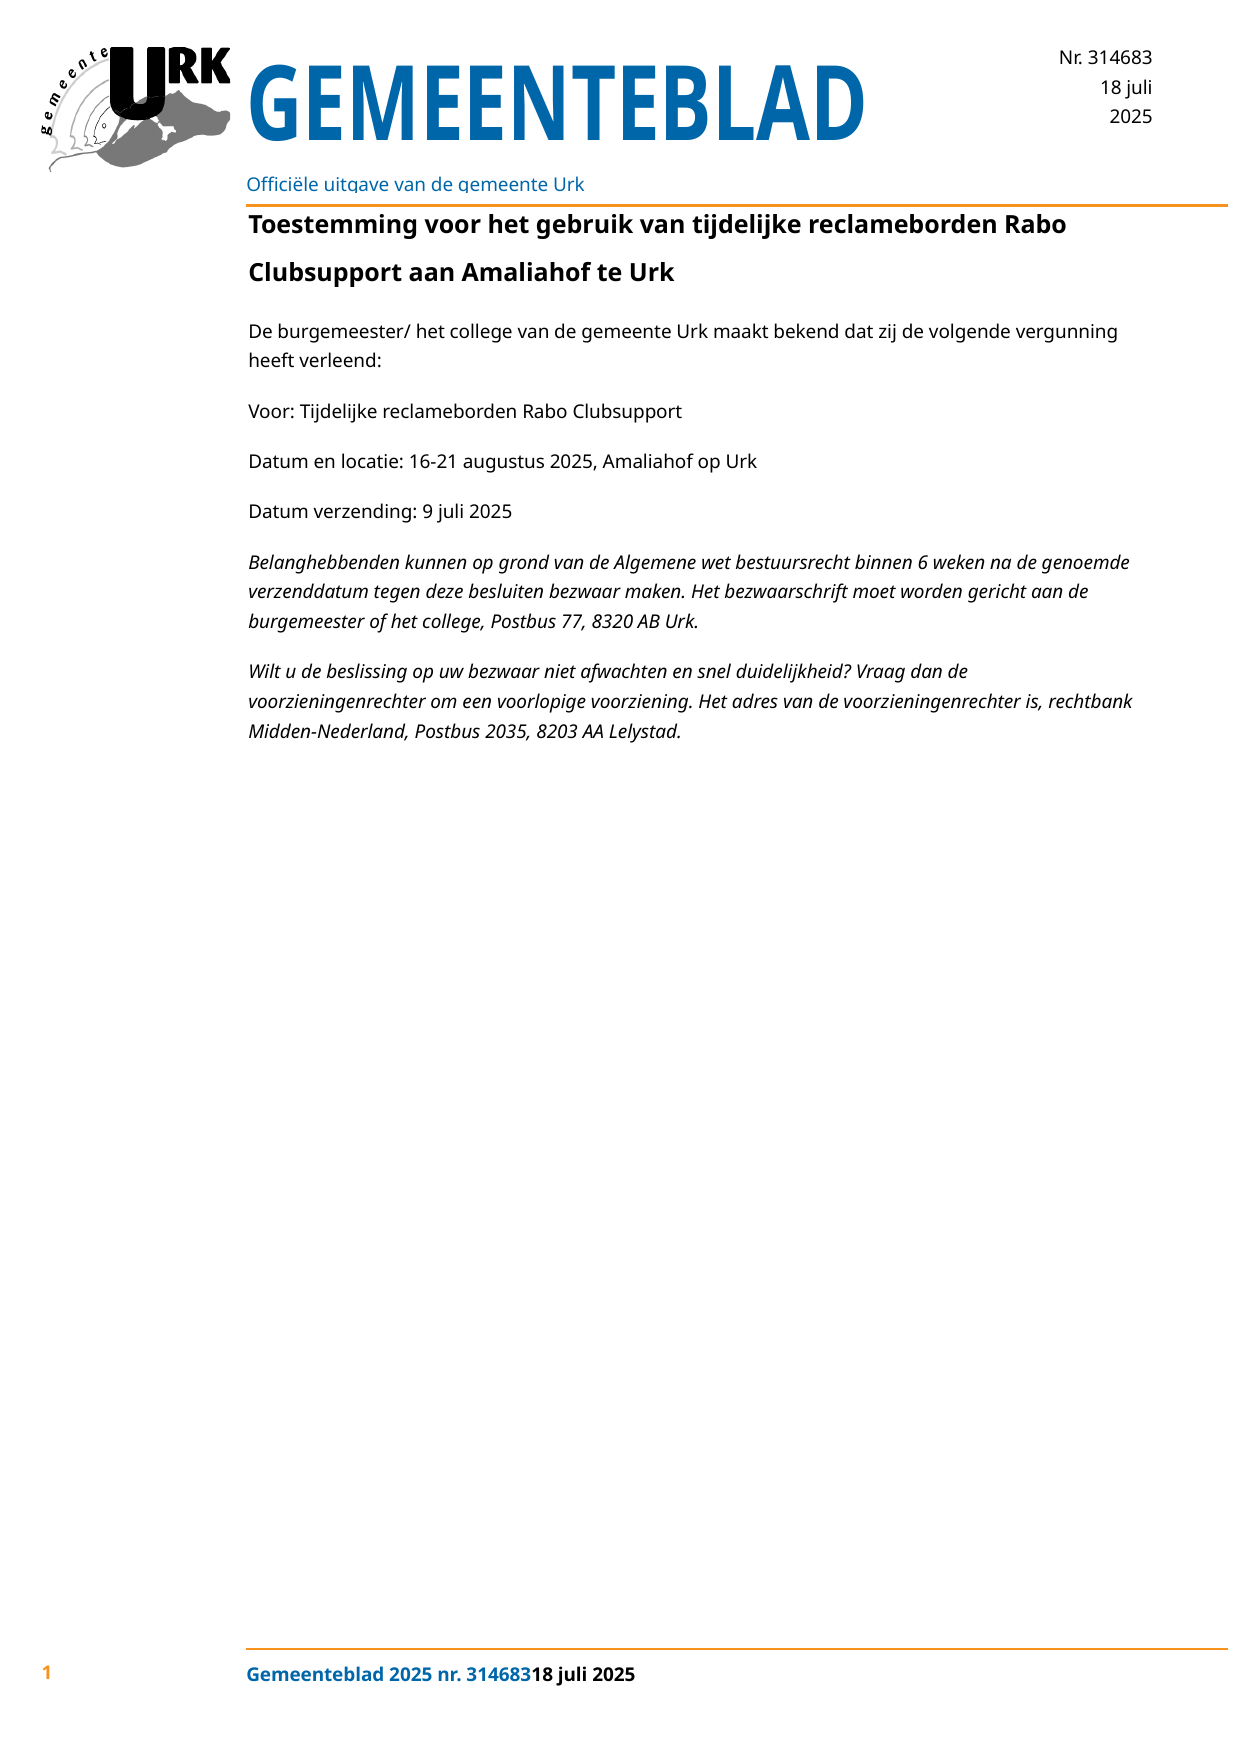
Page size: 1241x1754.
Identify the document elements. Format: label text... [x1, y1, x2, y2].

text Datum en locatie: 16-21 augustus 2025, Amaliahof op Urk [248, 448, 1152, 474]
picture [41, 47, 231, 172]
text De burgemeester/ het college van de gemeente Urk maakt bekend dat zij de volgende vergunning heeft verleend: [248, 318, 1152, 373]
text Voor: Tijdelijke reclameborden Rabo Clubsupport [248, 398, 1152, 424]
text Toestemming voor het gebruik van tijdelijke reclameborden Rabo Clubsupport aan Amaliahof te Urk [248, 207, 1152, 288]
text Belanghebbenden kunnen op grond van de Algemene wet bestuursrecht binnen 6 weken na de genoemde verzenddatum tegen deze besluiten bezwaar maken. Het bezwaarschrift moet worden gericht aan de burgemeester of het college, Postbus 77, 8320 AB Urk. [248, 549, 1152, 634]
text Datum verzending: 9 juli 2025 [248, 499, 1152, 524]
text Wilt u de beslissing op uw bezwaar niet afwachten en snel duidelijkheid? Vraag dan de voorzieningenrechter om een voorlopige voorziening. Het adres van de voorzieningenrechter is, rechtbank Midden-Nederland, Postbus 2035, 8203 AA Lelystad. [248, 659, 1152, 744]
